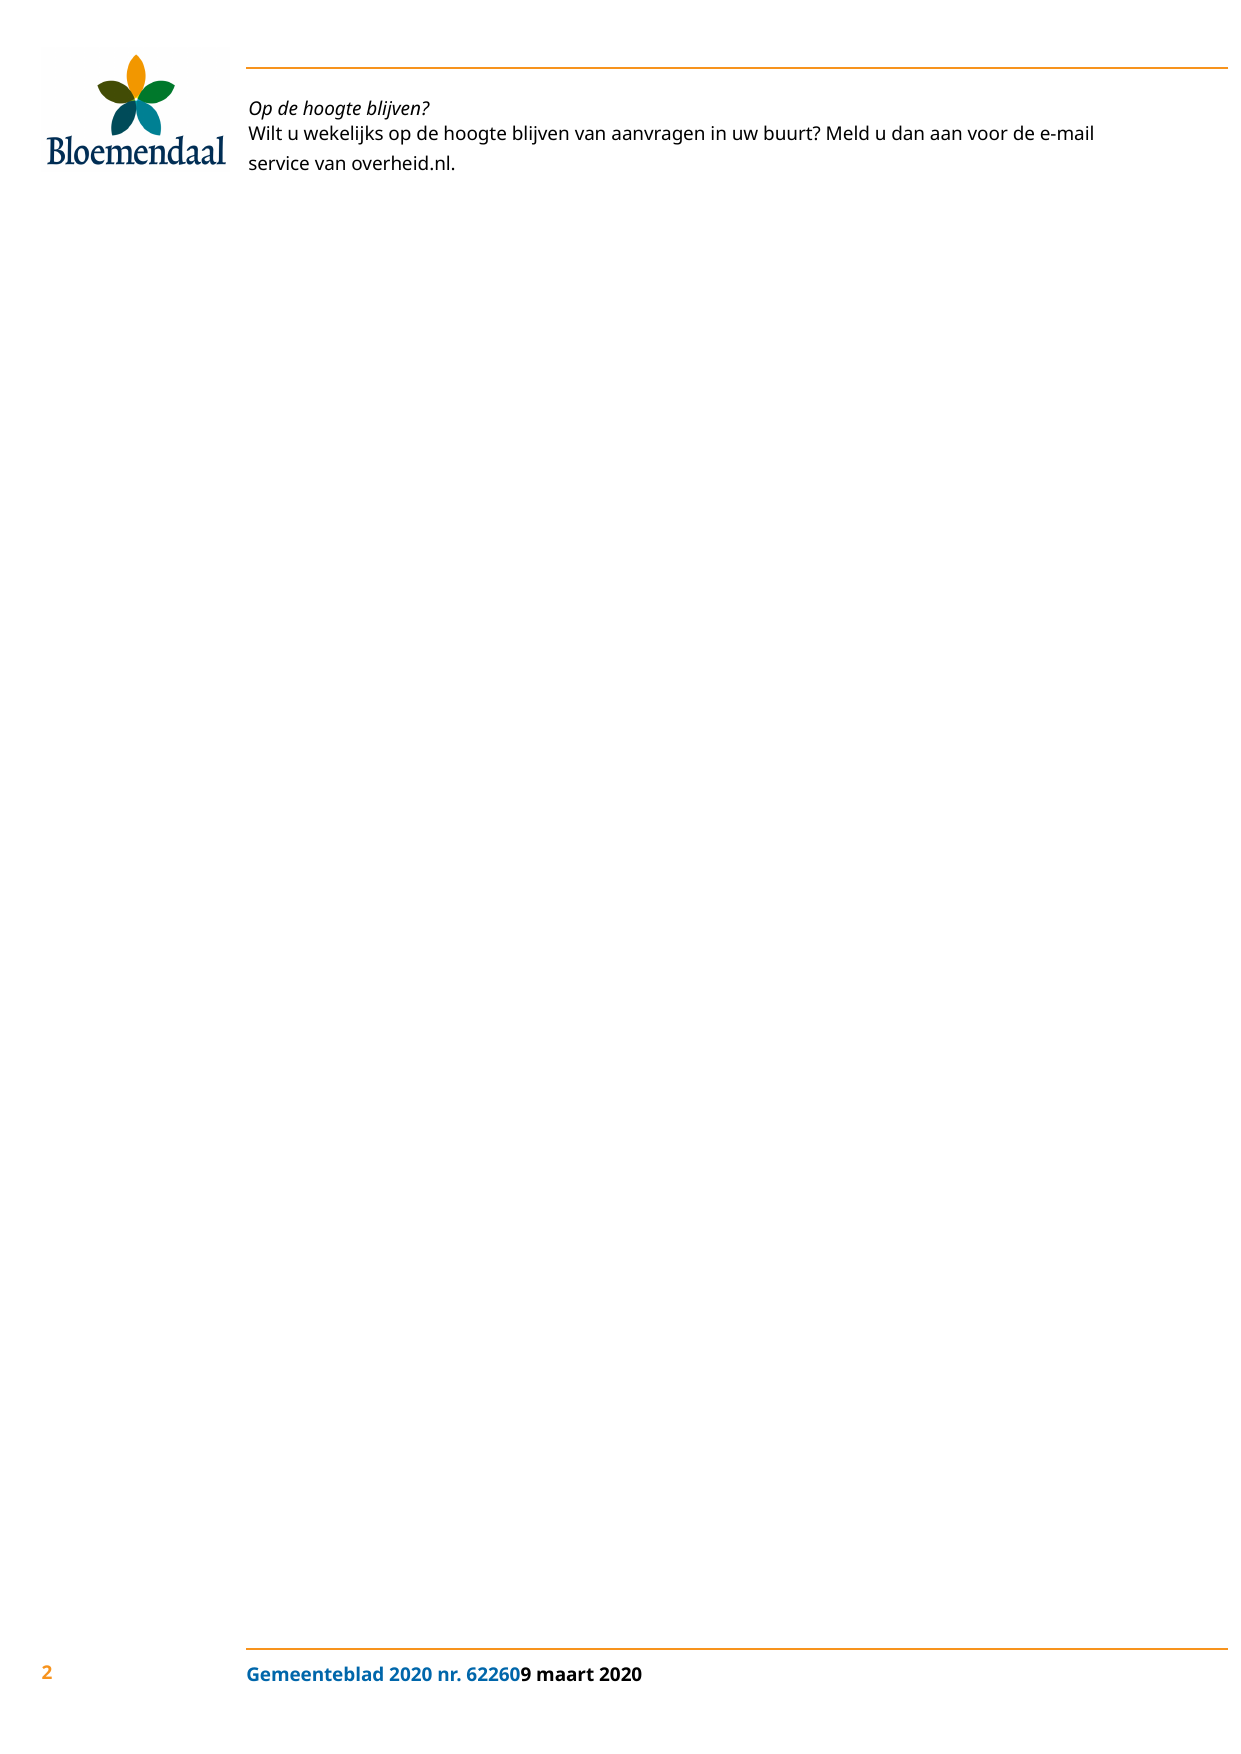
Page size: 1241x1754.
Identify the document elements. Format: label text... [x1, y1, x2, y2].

text Wilt u wekelijks op de hoogte blijven van aanvragen in uw buurt? Meld u dan aan voor de e-mail service van overheid.nl. [248, 121, 1152, 176]
text Op de hoogte blijven? [248, 95, 1152, 121]
picture [41, 47, 231, 172]
